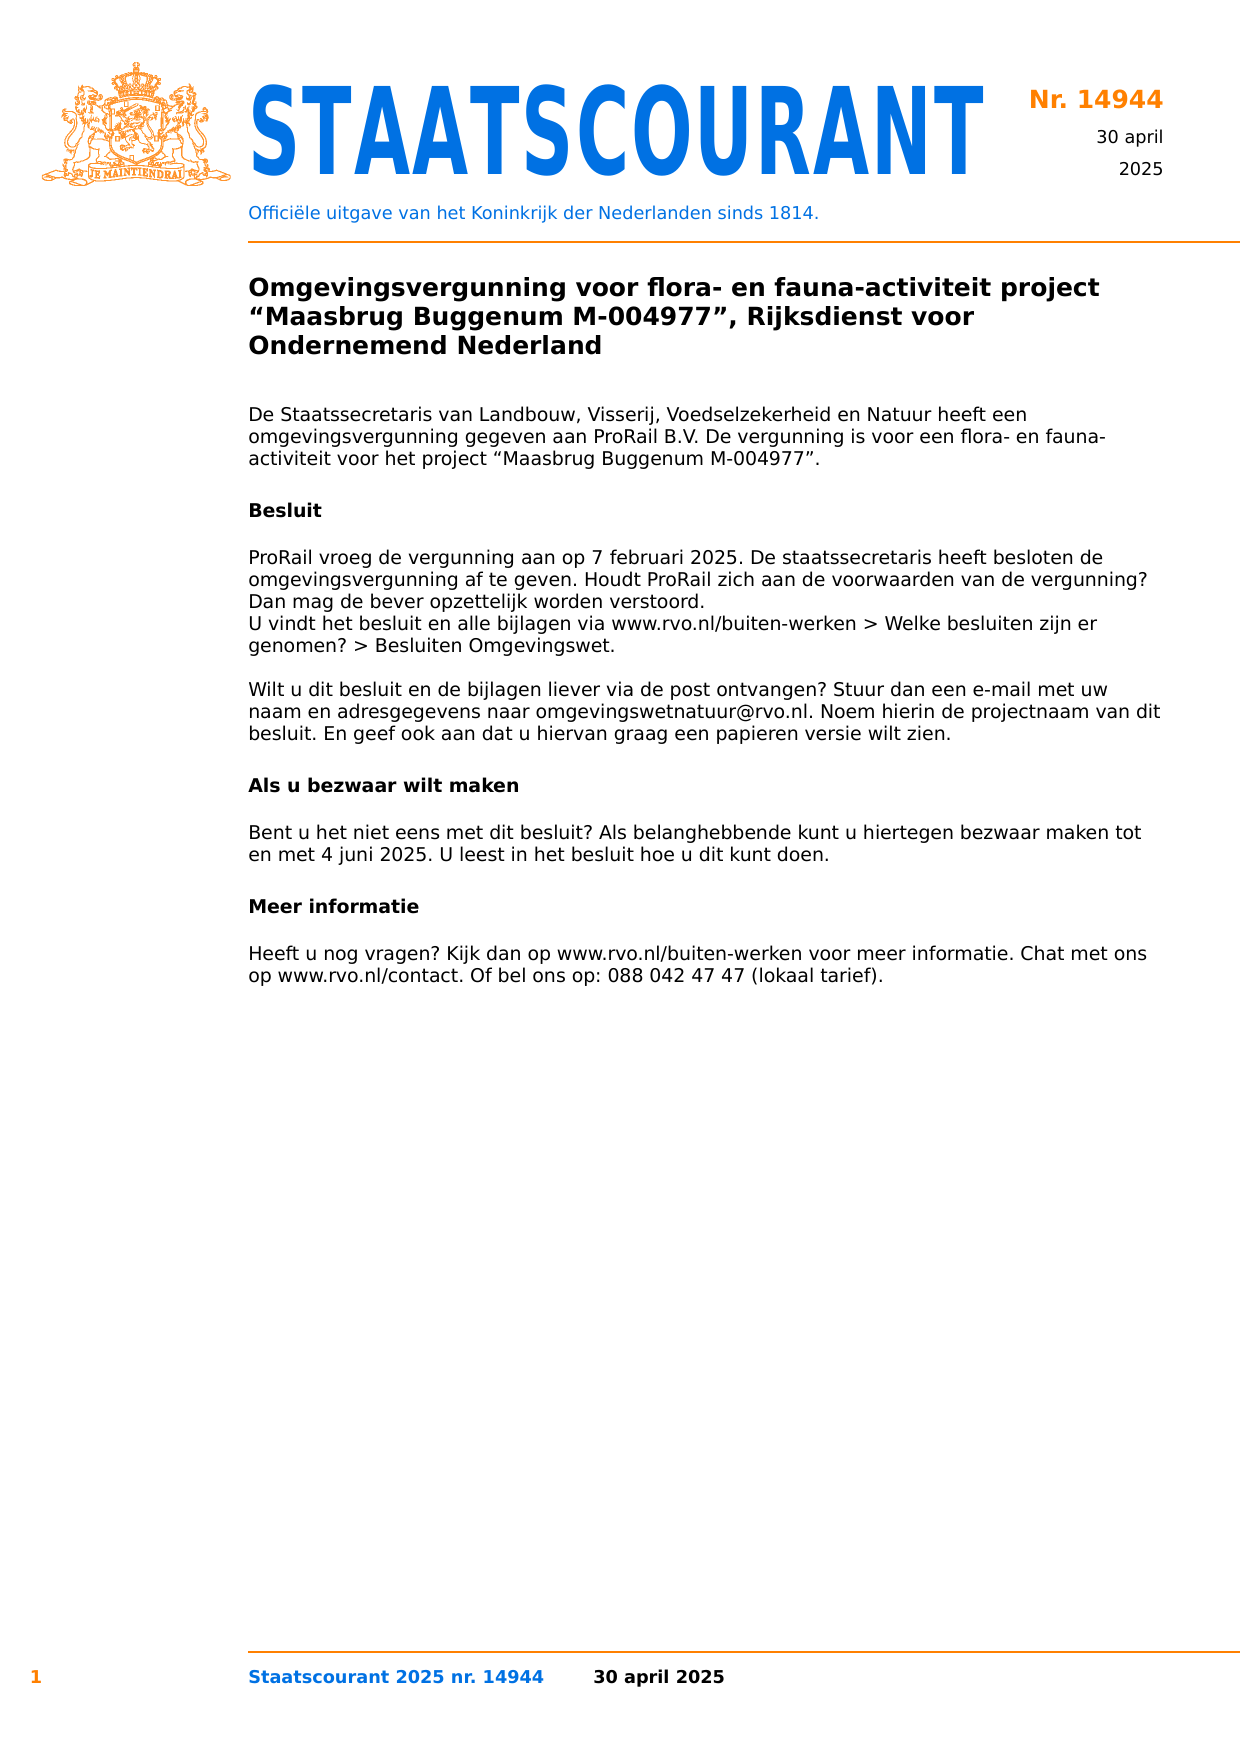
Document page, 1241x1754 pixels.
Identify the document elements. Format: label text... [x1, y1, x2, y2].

subtitle Omgevingsvergunning voor flora- en fauna-activiteit project “Maasbrug Buggenum M-004977”, Rijksdienst voor Ondernemend Nederland [248, 273, 1163, 361]
subtitle Meer informatie [248, 896, 1163, 918]
table_cell 2025 [998, 153, 1240, 203]
text ProRail vroeg de vergunning aan op 7 februari 2025. De staatssecretaris heeft besloten de omgevingsvergunning af te geven. Houdt ProRail zich aan de voorwaarden van de vergunning? Dan mag de bever opzettelijk worden verstoord. [248, 547, 1163, 613]
table_header Nr. 14944 [998, 62, 1240, 121]
subtitle Als u bezwaar wilt maken [248, 775, 1163, 797]
text Wilt u dit besluit en de bijlagen liever via de post ontvangen? Stuur dan een e-mail met uw naam en adresgegevens naar omgevingswetnatuur@rvo.nl. Noem hierin de projectnaam van dit besluit. En geef ook aan dat u hiervan graag een papieren versie wilt zien. [248, 679, 1163, 745]
text Bent u het niet eens met dit besluit? Als belanghebbende kunt u hiertegen bezwaar maken tot en met 4 juni 2025. U leest in het besluit hoe u dit kunt doen. [248, 822, 1163, 866]
table_header [25, 62, 248, 241]
text U vindt het besluit en alle bijlagen via www.rvo.nl/buiten-werken > Welke besluiten zijn er genomen? > Besluiten Omgevingswet. [248, 613, 1163, 657]
table_header STAATSCOURANT [248, 62, 998, 203]
text Heeft u nog vragen? Kijk dan op www.rvo.nl/buiten-werken voor meer informatie. Chat met ons op www.rvo.nl/contact. Of bel ons op: 088 042 47 47 (lokaal tarief). [248, 943, 1163, 987]
subtitle Besluit [248, 500, 1163, 522]
picture [41, 62, 231, 186]
table_cell Officiële uitgave van het Koninkrijk der Nederlanden sinds 1814. [248, 203, 1240, 241]
text De Staatssecretaris van Landbouw, Visserij, Voedselzekerheid en Natuur heeft een omgevingsvergunning gegeven aan ProRail B.V. De vergunning is voor een flora- en fauna-activiteit voor het project “Maasbrug Buggenum M-004977”. [248, 404, 1163, 470]
table_cell 30 april [998, 121, 1240, 153]
